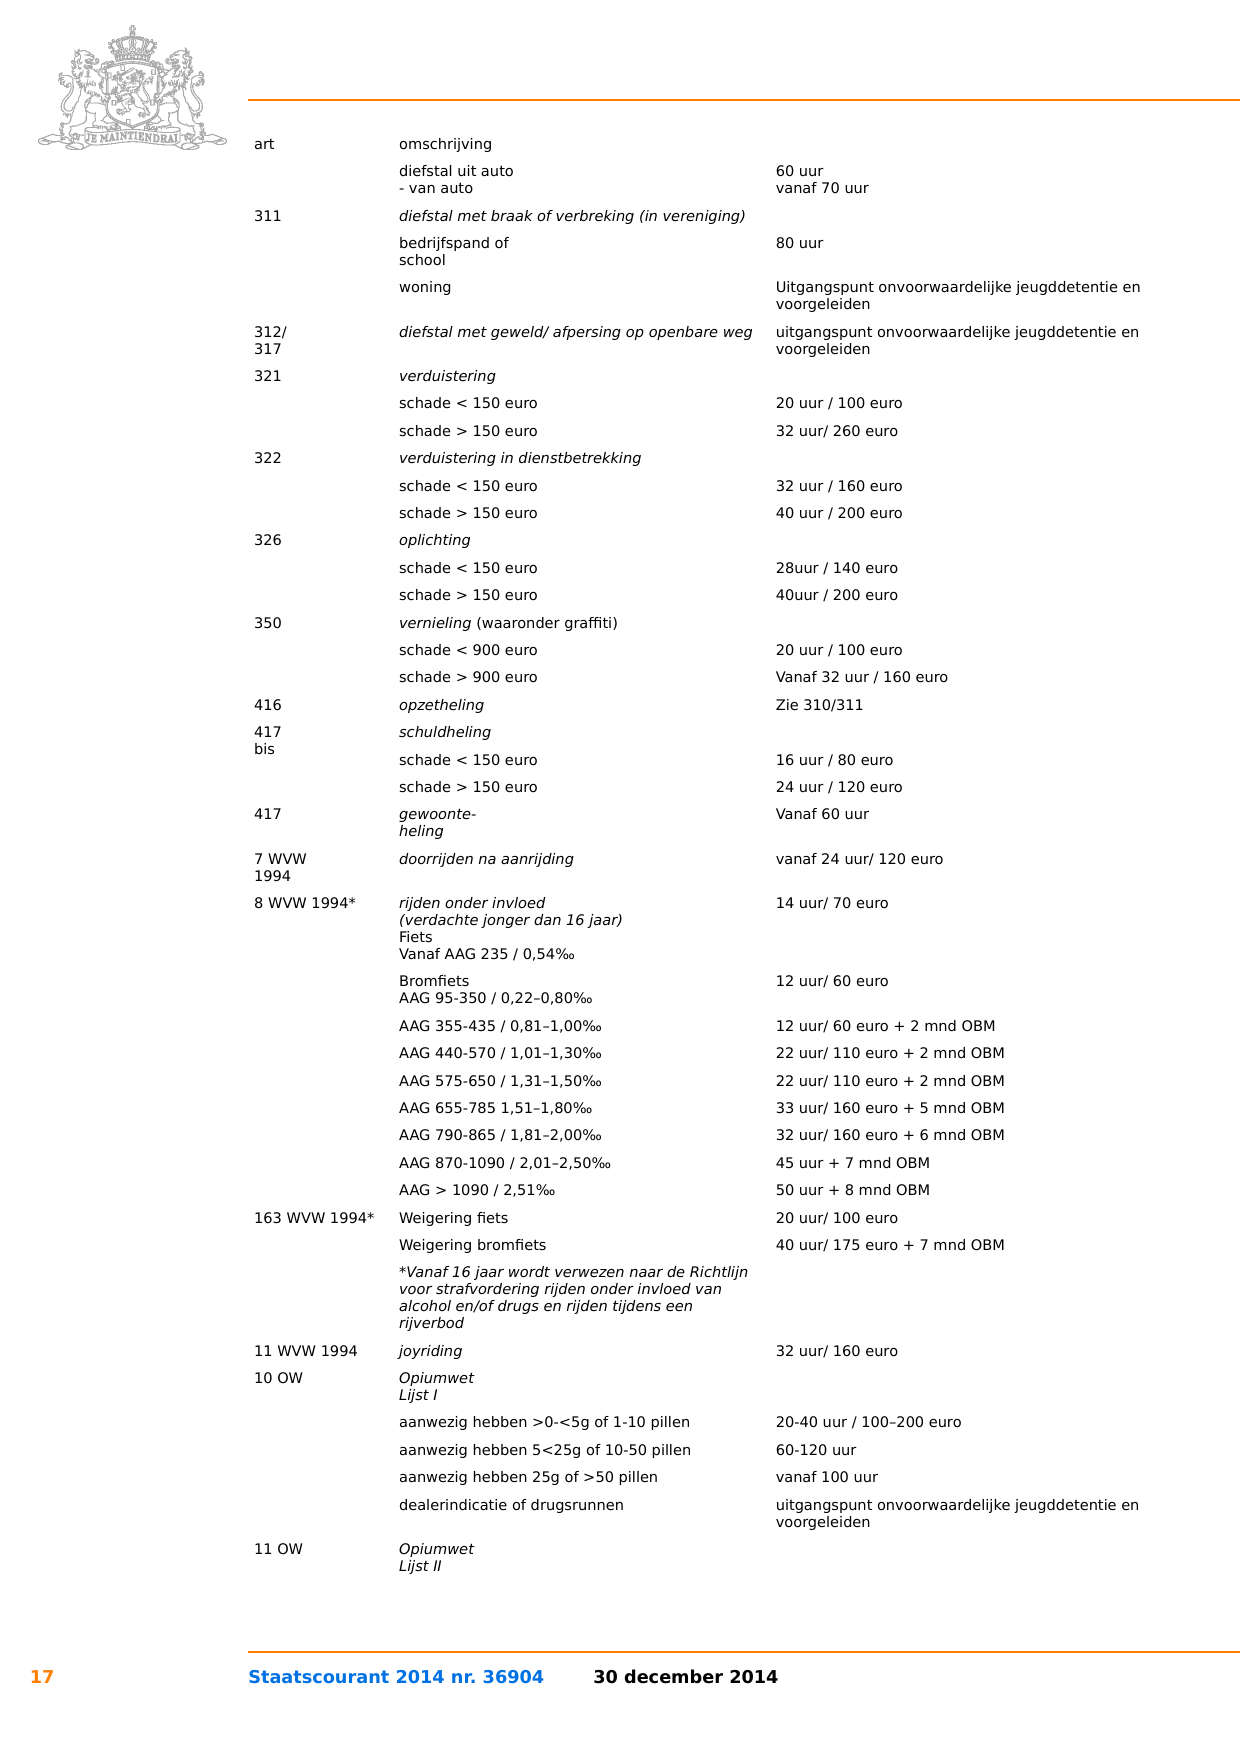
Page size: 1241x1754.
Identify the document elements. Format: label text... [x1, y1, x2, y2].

table_cell AAG 355-435 / 0,81–1,00‰ [393, 1013, 769, 1039]
table_cell 326 [249, 528, 392, 609]
table_cell Weigering bromfiets [393, 1232, 769, 1258]
table_cell 321 [249, 363, 392, 444]
table_header [770, 131, 1163, 157]
table_cell schade < 150 euro [393, 555, 769, 581]
table_cell 14 uur/ 70 euro [770, 890, 1163, 968]
table_cell diefstal met braak of verbreking (in vereniging) [393, 203, 769, 229]
table_cell verduistering [393, 363, 769, 389]
table_cell dealerindicatie of drugsrunnen [393, 1492, 769, 1535]
table_cell Bromfiets AAG 95-350 / 0,22–0,80‰ [393, 969, 769, 1012]
table_cell [770, 203, 1163, 229]
table_cell Opiumwet Lijst I [393, 1365, 769, 1409]
table_cell AAG 575-650 / 1,31–1,50‰ [393, 1068, 769, 1094]
table_cell [770, 610, 1163, 636]
table_cell schade > 900 euro [393, 665, 769, 691]
table_cell Vanaf 32 uur / 160 euro [770, 665, 1163, 691]
table_cell [770, 363, 1163, 389]
table_cell 20 uur / 100 euro [770, 637, 1163, 663]
table_cell 40 uur / 200 euro [770, 500, 1163, 527]
table_cell [770, 1260, 1163, 1337]
table_cell AAG 655-785 1,51–1,80‰ [393, 1095, 769, 1122]
table_cell oplichting [393, 528, 769, 554]
table_cell schade > 150 euro [393, 774, 769, 801]
table_cell 32 uur/ 160 euro + 6 mnd OBM [770, 1123, 1163, 1149]
table_cell 50 uur + 8 mnd OBM [770, 1178, 1163, 1204]
table_cell 40uur / 200 euro [770, 583, 1163, 609]
table_cell 33 uur/ 160 euro + 5 mnd OBM [770, 1095, 1163, 1122]
table_cell 12 uur/ 60 euro + 2 mnd OBM [770, 1013, 1163, 1039]
table_cell *Vanaf 16 jaar wordt verwezen naar de Richtlijn voor strafvordering rijden onder invloed van alcohol en/of drugs en rijden tijdens een rijverbod [393, 1260, 769, 1337]
table_cell 16 uur / 80 euro [770, 747, 1163, 773]
table_cell schade < 150 euro [393, 747, 769, 773]
table_cell schuldheling [393, 719, 769, 746]
table_cell 417 bis [249, 719, 392, 801]
table_cell opzetheling [393, 692, 769, 718]
table_cell Vanaf 60 uur [770, 802, 1163, 845]
table_cell AAG > 1090 / 2,51‰ [393, 1178, 769, 1204]
table_cell schade < 150 euro [393, 391, 769, 417]
table_cell 60-120 uur [770, 1437, 1163, 1463]
table_cell 80 uur [770, 230, 1163, 273]
table_cell uitgangspunt onvoorwaardelijke jeugddetentie en voorgeleiden [770, 1492, 1163, 1535]
table_cell rijden onder invloed (verdachte jonger dan 16 jaar) Fiets Vanaf AAG 235 / 0,54‰ [393, 890, 769, 968]
table_header art [249, 131, 392, 157]
picture [38, 25, 227, 150]
table_cell 312/ 317 [249, 319, 392, 362]
table_cell [770, 1536, 1163, 1579]
table_cell [770, 528, 1163, 554]
table_cell 163 WVW 1994* [249, 1205, 392, 1337]
table_cell 416 [249, 692, 392, 718]
table_cell [770, 1365, 1163, 1409]
table_cell 32 uur / 160 euro [770, 473, 1163, 499]
table_cell uitgangspunt onvoorwaardelijke jeugddetentie en voorgeleiden [770, 319, 1163, 362]
table_cell diefstal met geweld/ afpersing op openbare weg [393, 319, 769, 362]
table_cell [770, 719, 1163, 746]
table_cell [770, 445, 1163, 472]
table_cell verduistering in dienstbetrekking [393, 445, 769, 472]
table_cell 10 OW [249, 1365, 392, 1535]
table_cell 24 uur / 120 euro [770, 774, 1163, 801]
table_cell 32 uur/ 260 euro [770, 418, 1163, 444]
table_cell vanaf 100 uur [770, 1465, 1163, 1491]
table_cell 417 [249, 802, 392, 845]
table_cell 20 uur / 100 euro [770, 391, 1163, 417]
table_cell gewoonte- heling [393, 802, 769, 845]
table_cell woning [393, 275, 769, 318]
table_cell AAG 440-570 / 1,01–1,30‰ [393, 1040, 769, 1067]
table_cell doorrijden na aanrijding [393, 846, 769, 889]
table_cell schade > 150 euro [393, 583, 769, 609]
table_cell schade > 150 euro [393, 418, 769, 444]
table_cell 322 [249, 445, 392, 527]
table_cell 28uur / 140 euro [770, 555, 1163, 581]
table_cell 32 uur/ 160 euro [770, 1338, 1163, 1364]
table_cell aanwezig hebben 5<25g of 10-50 pillen [393, 1437, 769, 1463]
table_cell 22 uur/ 110 euro + 2 mnd OBM [770, 1040, 1163, 1067]
table_cell AAG 870-1090 / 2,01–2,50‰ [393, 1150, 769, 1176]
table_cell 40 uur/ 175 euro + 7 mnd OBM [770, 1232, 1163, 1258]
table_cell bedrijfspand of school [393, 230, 769, 273]
table_cell [249, 158, 392, 202]
table_cell schade < 150 euro [393, 473, 769, 499]
table_cell 11 WVW 1994 [249, 1338, 392, 1364]
table_cell 60 uur vanaf 70 uur [770, 158, 1163, 202]
table_cell joyriding [393, 1338, 769, 1364]
table_cell vernieling (waaronder graffiti) [393, 610, 769, 636]
table_cell aanwezig hebben >0-<5g of 1-10 pillen [393, 1410, 769, 1436]
table_cell Zie 310/311 [770, 692, 1163, 718]
table_cell 20 uur/ 100 euro [770, 1205, 1163, 1231]
table_cell 7 WVW 1994 [249, 846, 392, 889]
table_cell 311 [249, 203, 392, 318]
table_cell AAG 790-865 / 1,81–2,00‰ [393, 1123, 769, 1149]
table_cell 350 [249, 610, 392, 691]
table_cell 22 uur/ 110 euro + 2 mnd OBM [770, 1068, 1163, 1094]
table_cell 20-40 uur / 100–200 euro [770, 1410, 1163, 1436]
table_cell Uitgangspunt onvoorwaardelijke jeugddetentie en voorgeleiden [770, 275, 1163, 318]
table_header omschrijving [393, 131, 769, 157]
table_cell schade > 150 euro [393, 500, 769, 527]
table_cell 11 OW [249, 1536, 392, 1579]
table_cell Opiumwet Lijst II [393, 1536, 769, 1579]
table_cell diefstal uit auto - van auto [393, 158, 769, 202]
table_cell schade < 900 euro [393, 637, 769, 663]
table_cell vanaf 24 uur/ 120 euro [770, 846, 1163, 889]
table_cell Weigering fiets [393, 1205, 769, 1231]
table_cell 8 WVW 1994* [249, 890, 392, 1204]
table_cell aanwezig hebben 25g of >50 pillen [393, 1465, 769, 1491]
table_cell 12 uur/ 60 euro [770, 969, 1163, 1012]
table_cell 45 uur + 7 mnd OBM [770, 1150, 1163, 1176]
